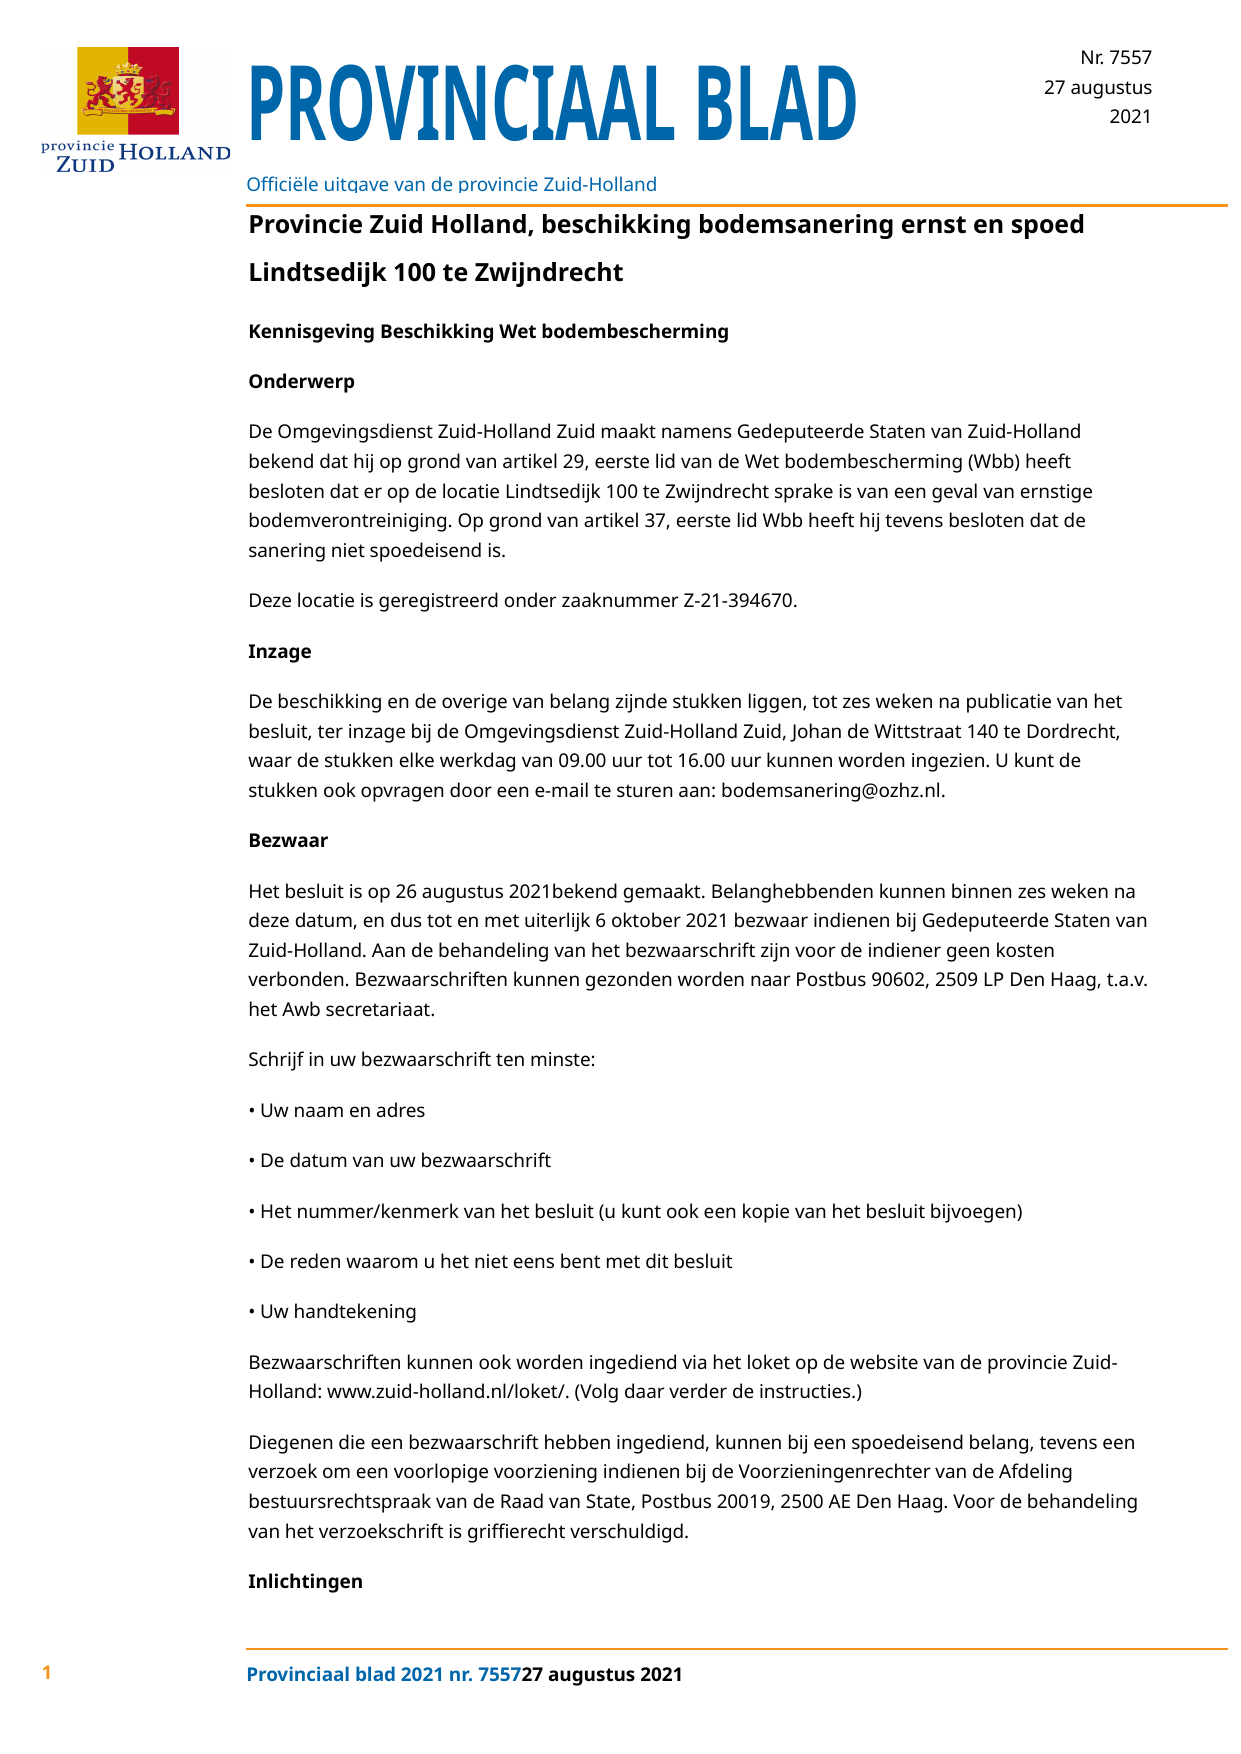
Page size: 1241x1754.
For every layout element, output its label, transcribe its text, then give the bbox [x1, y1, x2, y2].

text De Omgevingsdienst Zuid-Holland Zuid maakt namens Gedeputeerde Staten van Zuid-Holland bekend dat hij op grond van artikel 29, eerste lid van de Wet bodembescherming (Wbb) heeft besloten dat er op de locatie Lindtsedijk 100 te Zwijndrecht sprake is van een geval van ernstige bodemverontreiniging. Op grond van artikel 37, eerste lid Wbb heeft hij tevens besloten dat de sanering niet spoedeisend is. [248, 419, 1152, 563]
text Inzage [248, 638, 1152, 664]
text • De datum van uw bezwaarschrift [248, 1147, 1152, 1173]
text Het besluit is op 26 augustus 2021bekend gemaakt. Belanghebbenden kunnen binnen zes weken na deze datum, en dus tot en met uiterlijk 6 oktober 2021 bezwaar indienen bij Gedeputeerde Staten van Zuid-Holland. Aan de behandeling van het bezwaarschrift zijn voor de indiener geen kosten verbonden. Bezwaarschriften kunnen gezonden worden naar Postbus 90602, 2509 LP Den Haag, t.a.v. het Awb secretariaat. [248, 878, 1152, 1022]
text Bezwaar [248, 827, 1152, 853]
text Inlichtingen [248, 1568, 1152, 1594]
text • De reden waarom u het niet eens bent met dit besluit [248, 1248, 1152, 1274]
text Bezwaarschriften kunnen ook worden ingediend via het loket op de website van de provincie Zuid-Holland: www.zuid-holland.nl/loket/. (Volg daar verder de instructies.) [248, 1349, 1152, 1404]
text De beschikking en de overige van belang zijnde stukken liggen, tot zes weken na publicatie van het besluit, ter inzage bij de Omgevingsdienst Zuid-Holland Zuid, Johan de Wittstraat 140 te Dordrecht, waar de stukken elke werkdag van 09.00 uur tot 16.00 uur kunnen worden ingezien. U kunt de stukken ook opvragen door een e-mail te sturen aan: bodemsanering@ozhz.nl. [248, 688, 1152, 803]
text • Uw naam en adres [248, 1097, 1152, 1123]
text Onderwerp [248, 368, 1152, 394]
text Provincie Zuid Holland, beschikking bodemsanering ernst en spoed Lindtsedijk 100 te Zwijndrecht [248, 207, 1152, 288]
text Deze locatie is geregistreerd onder zaaknummer Z-21-394670. [248, 587, 1152, 613]
text Schrijf in uw bezwaarschrift ten minste: [248, 1047, 1152, 1072]
picture [41, 47, 231, 172]
text Kennisgeving Beschikking Wet bodembescherming [248, 318, 1152, 344]
text • Uw handtekening [248, 1299, 1152, 1324]
text • Het nummer/kenmerk van het besluit (u kunt ook een kopie van het besluit bijvoegen) [248, 1198, 1152, 1224]
text Diegenen die een bezwaarschrift hebben ingediend, kunnen bij een spoedeisend belang, tevens een verzoek om een voorlopige voorziening indienen bij de Voorzieningenrechter van de Afdeling bestuursrechtspraak van de Raad van State, Postbus 20019, 2500 AE Den Haag. Voor de behandeling van het verzoekschrift is griffierecht verschuldigd. [248, 1429, 1152, 1544]
